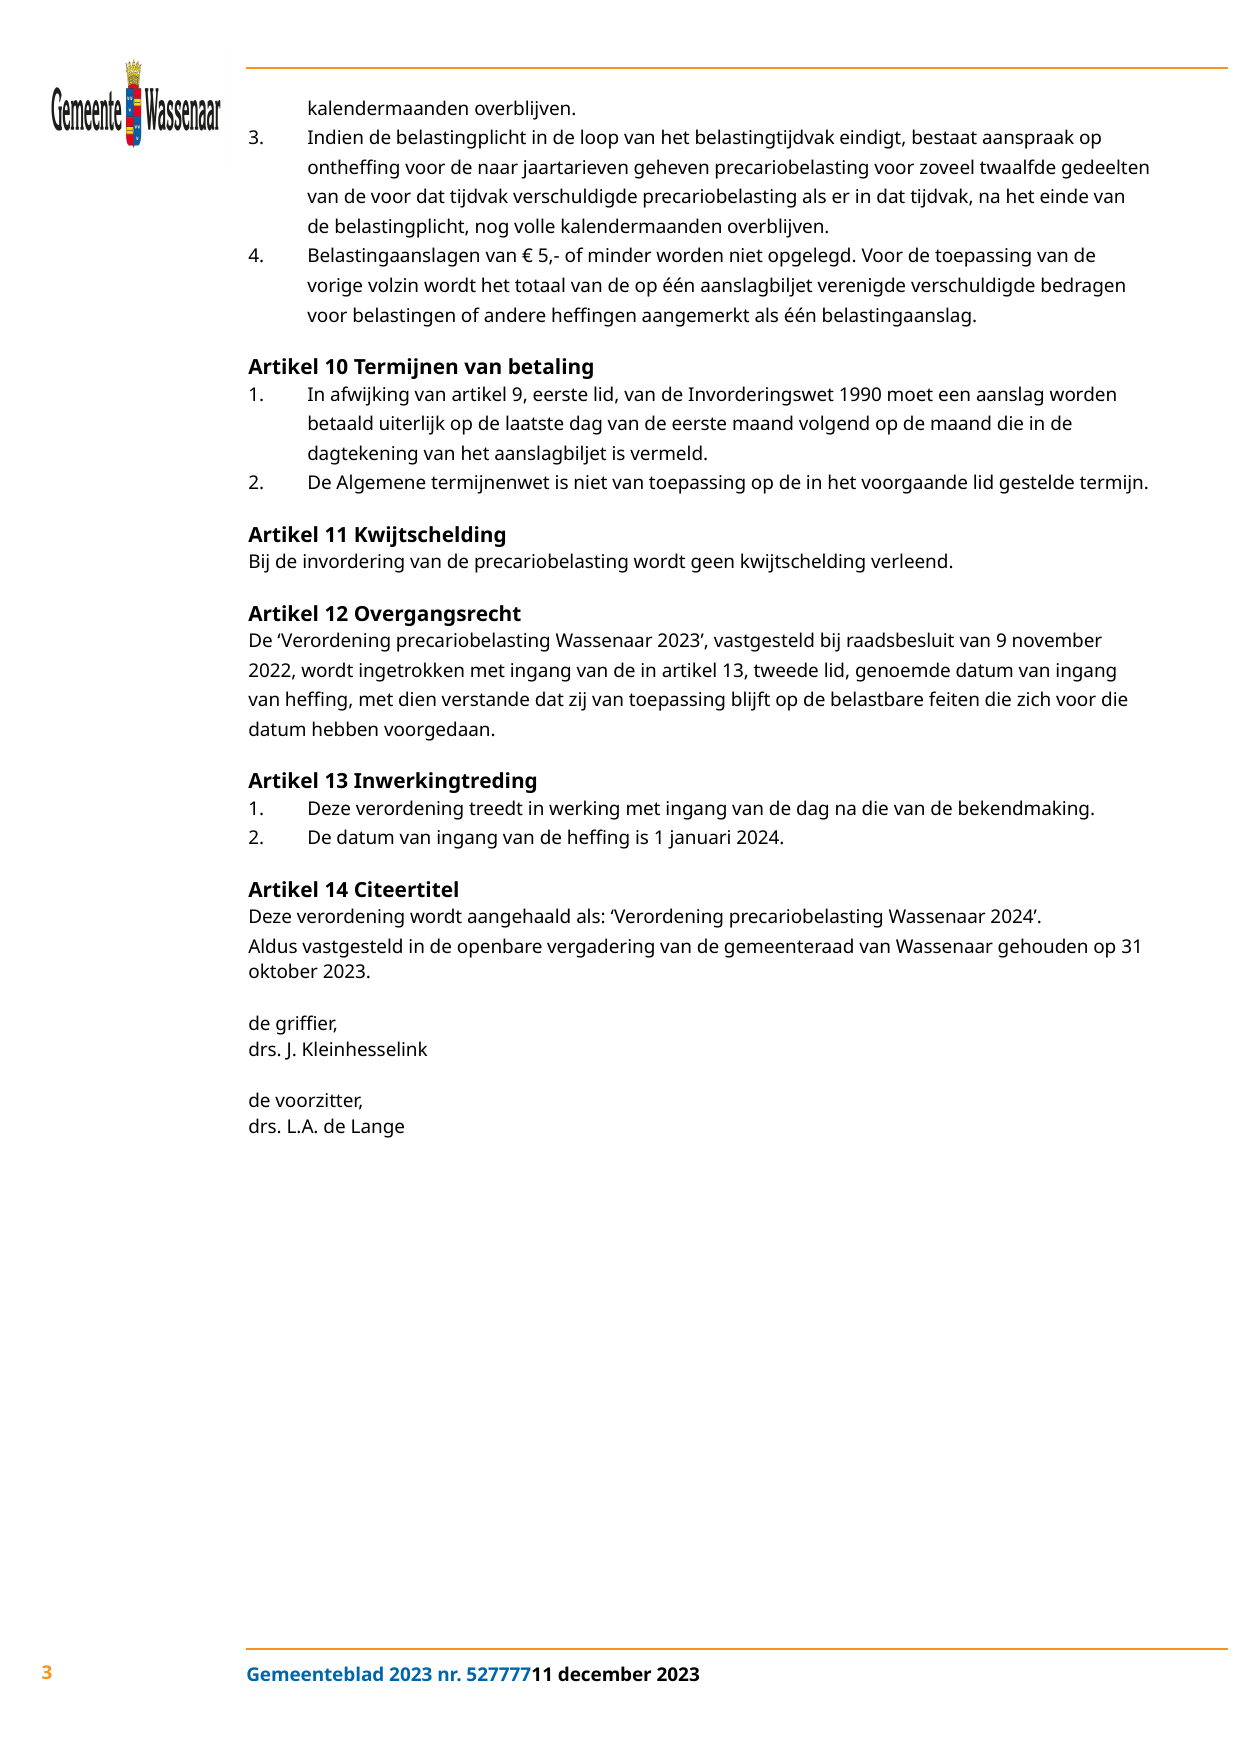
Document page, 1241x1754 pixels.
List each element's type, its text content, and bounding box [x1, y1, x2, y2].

list De datum van ingang van de heffing is 1 januari 2024. [248, 824, 1152, 850]
text Aldus vastgesteld in de openbare vergadering van de gemeenteraad van Wassenaar gehouden op 31 oktober 2023. [248, 933, 1152, 984]
list In afwijking van artikel 9, eerste lid, van de Invorderingswet 1990 moet een aanslag worden betaald uiterlijk op de laatste dag van de eerste maand volgend op de maand die in de dagtekening van het aanslagbiljet is vermeld. [248, 381, 1152, 466]
text Artikel 12 Overgangsrecht [248, 599, 1152, 627]
text Deze verordening wordt aangehaald als: ‘Verordening precariobelasting Wassenaar 2024’. [248, 903, 1152, 929]
picture [41, 47, 231, 172]
list kalendermaanden overblijven. [248, 95, 1152, 121]
text de griffier, [248, 1010, 1152, 1036]
text drs. L.A. de Lange [248, 1113, 1152, 1139]
list Deze verordening treedt in werking met ingang van de dag na die van de bekendmaking. [248, 795, 1152, 821]
text drs. J. Kleinhesselink [248, 1036, 1152, 1061]
list De Algemene termijnenwet is niet van toepassing op de in het voorgaande lid gestelde termijn. [248, 469, 1152, 495]
text Bij de invordering van de precariobelasting wordt geen kwijtschelding verleend. [248, 548, 1152, 574]
text De ‘Verordening precariobelasting Wassenaar 2023’, vastgesteld bij raadsbesluit van 9 november 2022, wordt ingetrokken met ingang van de in artikel 13, tweede lid, genoemde datum van ingang van heffing, met dien verstande dat zij van toepassing blijft op de belastbare feiten die zich voor die datum hebben voorgedaan. [248, 627, 1152, 742]
text Artikel 14 Citeertitel [248, 875, 1152, 903]
text Artikel 11 Kwijtschelding [248, 520, 1152, 548]
list Indien de belastingplicht in de loop van het belastingtijdvak eindigt, bestaat aanspraak op ontheffing voor de naar jaartarieven geheven precariobelasting voor zoveel twaalfde gedeelten van de voor dat tijdvak verschuldigde precariobelasting als er in dat tijdvak, na het einde van de belastingplicht, nog volle kalendermaanden overblijven. [248, 124, 1152, 239]
text de voorzitter, [248, 1087, 1152, 1113]
list Belastingaanslagen van € 5,- of minder worden niet opgelegd. Voor de toepassing van de vorige volzin wordt het totaal van de op één aanslagbiljet verenigde verschuldigde bedragen voor belastingen of andere heffingen aangemerkt als één belastingaanslag. [248, 243, 1152, 328]
text Artikel 10 Termijnen van betaling [248, 352, 1152, 381]
text Artikel 13 Inwerkingtreding [248, 766, 1152, 795]
